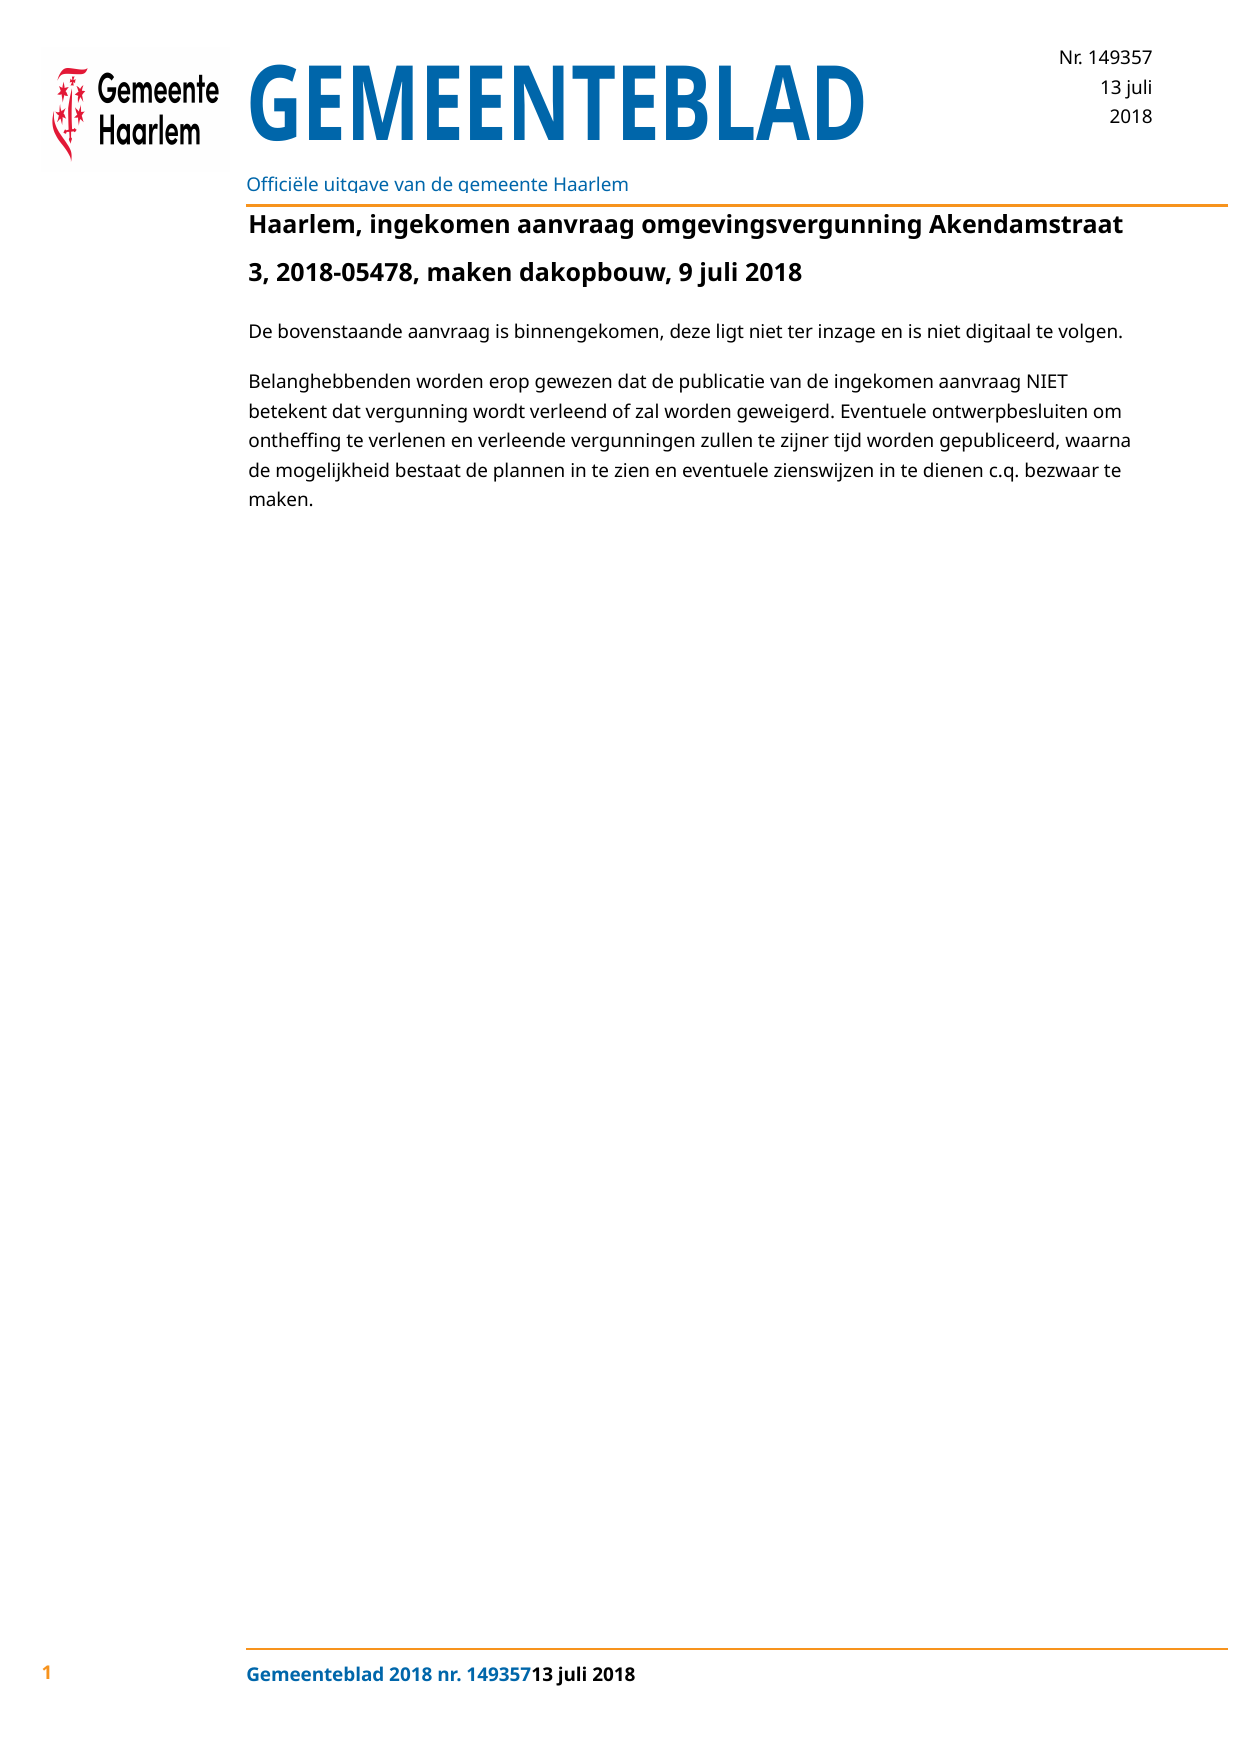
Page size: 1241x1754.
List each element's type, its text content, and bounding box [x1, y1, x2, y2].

text Haarlem, ingekomen aanvraag omgevingsvergunning Akendamstraat 3, 2018-05478, maken dakopbouw, 9 juli 2018 [248, 207, 1152, 288]
picture [41, 47, 231, 172]
text Belanghebbenden worden erop gewezen dat de publicatie van de ingekomen aanvraag NIET betekent dat vergunning wordt verleend of zal worden geweigerd. Eventuele ontwerpbesluiten om ontheffing te verlenen en verleende vergunningen zullen te zijner tijd worden gepubliceerd, waarna de mogelijkheid bestaat de plannen in te zien en eventuele zienswijzen in te dienen c.q. bezwaar te maken. [248, 368, 1152, 512]
text De bovenstaande aanvraag is binnengekomen, deze ligt niet ter inzage en is niet digitaal te volgen. [248, 318, 1152, 344]
